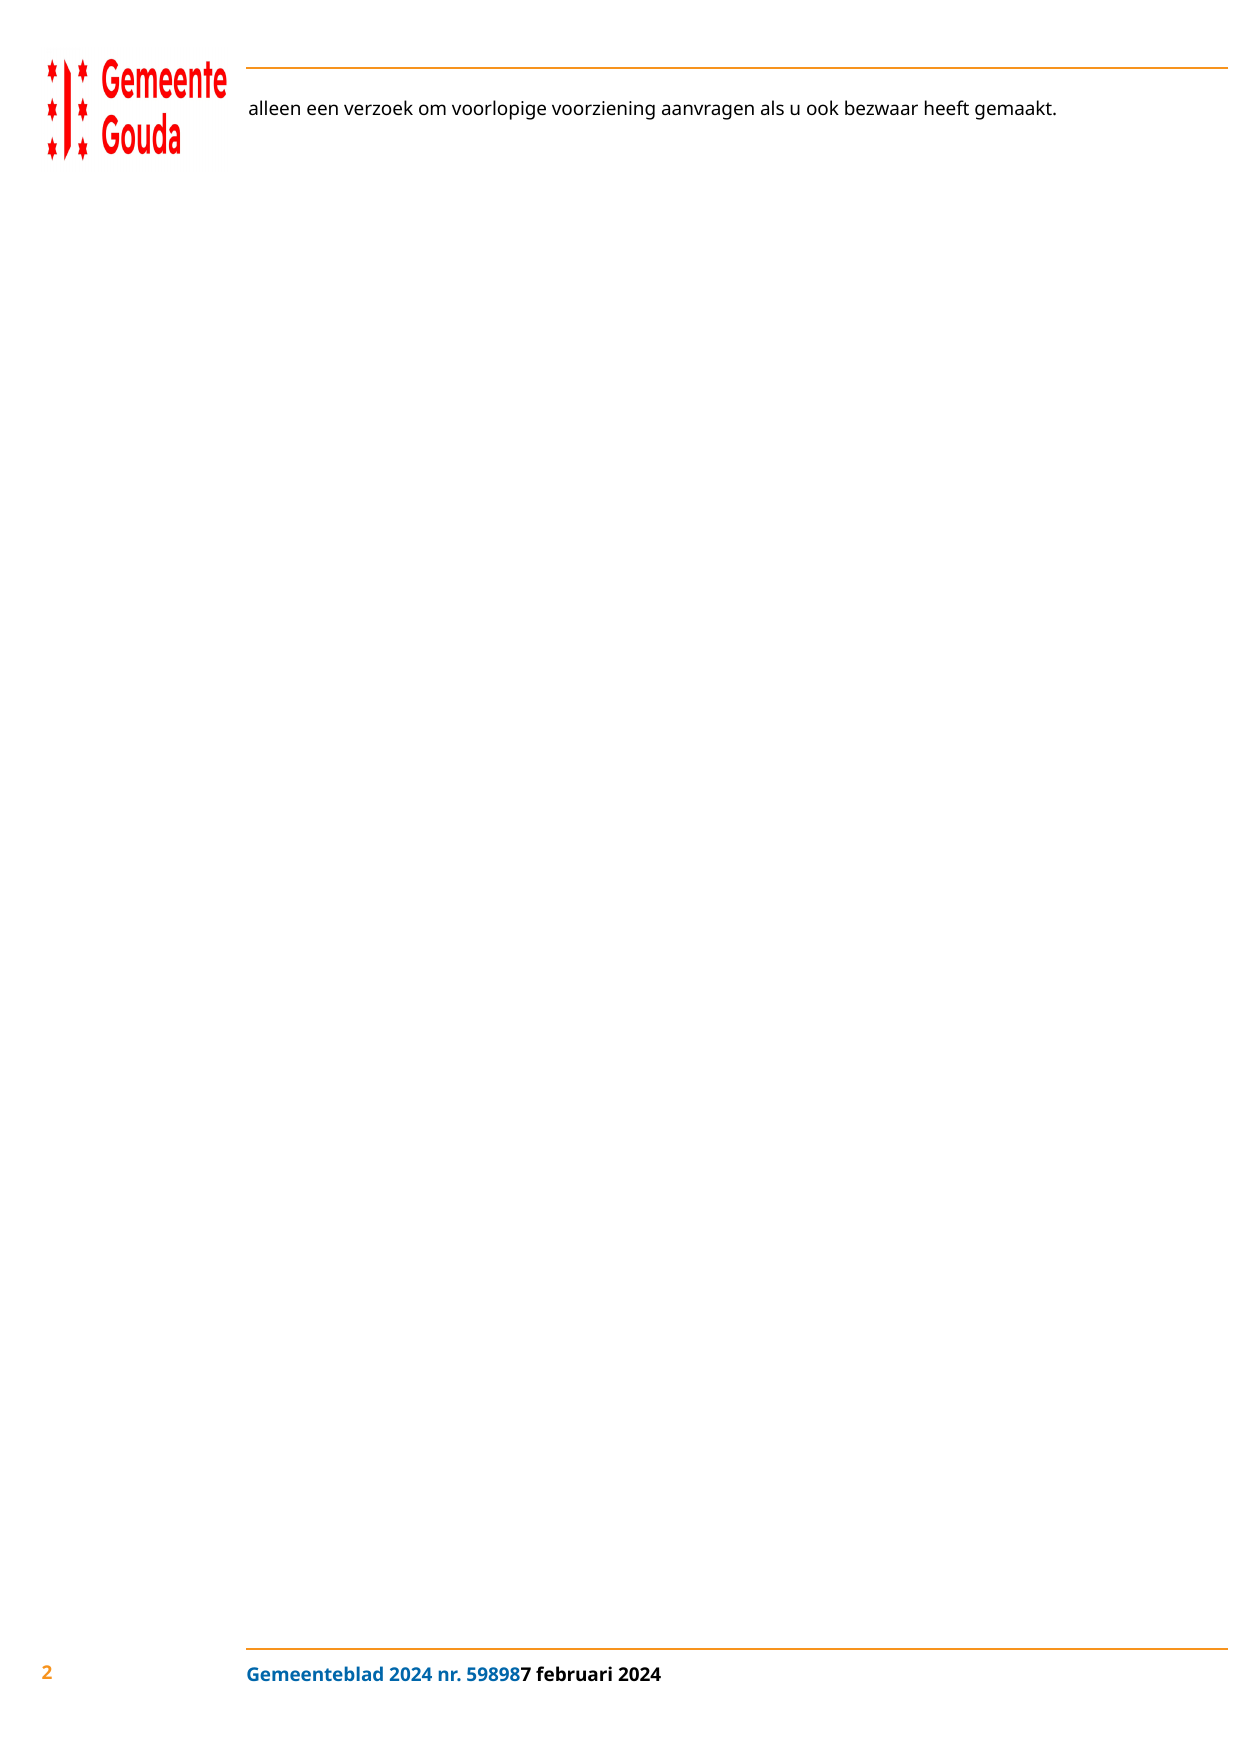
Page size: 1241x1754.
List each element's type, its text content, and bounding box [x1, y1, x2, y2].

picture [41, 47, 231, 172]
text alleen een verzoek om voorlopige voorziening aanvragen als u ook bezwaar heeft gemaakt. [248, 95, 1152, 121]
